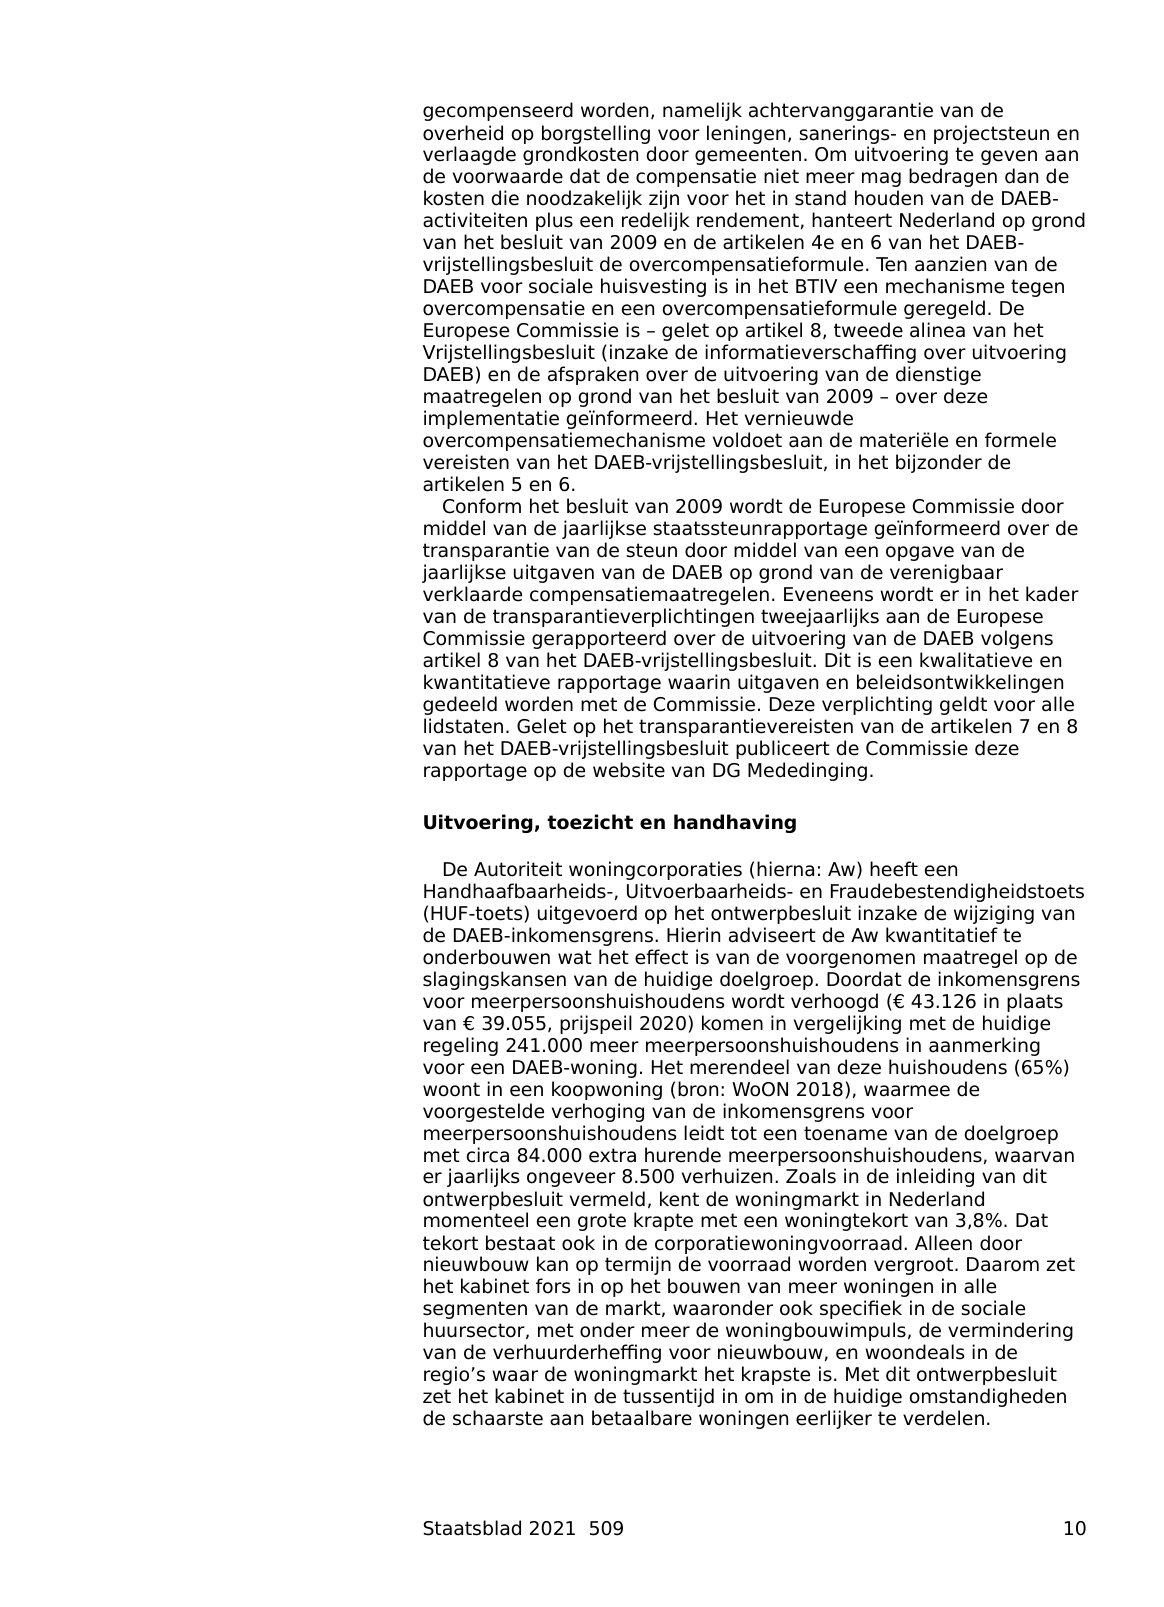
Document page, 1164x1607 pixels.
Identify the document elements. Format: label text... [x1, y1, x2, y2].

subtitle Uitvoering, toezicht en handhaving [422, 812, 1087, 834]
text gecompenseerd worden, namelijk achtervanggarantie van de overheid op borgstelling voor leningen, sanerings- en projectsteun en verlaagde grondkosten door gemeenten. Om uitvoering te geven aan de voorwaarde dat de compensatie niet meer mag bedragen dan de kosten die noodzakelijk zijn voor het in stand houden van de DAEB-activiteiten plus een redelijk rendement, hanteert Nederland op grond van het besluit van 2009 en de artikelen 4e en 6 van het DAEB-vrijstellingsbesluit de overcompensatieformule. Ten aanzien van de DAEB voor sociale huisvesting is in het BTIV een mechanisme tegen overcompensatie en een overcompensatieformule geregeld. De Europese Commissie is – gelet op artikel 8, tweede alinea van het Vrijstellingsbesluit (inzake de informatieverschaffing over uitvoering DAEB) en de afspraken over de uitvoering van de dienstige maatregelen op grond van het besluit van 2009 – over deze implementatie geïnformeerd. Het vernieuwde overcompensatiemechanisme voldoet aan de materiële en formele vereisten van het DAEB-vrijstellingsbesluit, in het bijzonder de artikelen 5 en 6. [422, 100, 1087, 496]
text De Autoriteit woningcorporaties (hierna: Aw) heeft een Handhaafbaarheids-, Uitvoerbaarheids- en Fraudebestendigheidstoets (HUF-toets) uitgevoerd op het ontwerpbesluit inzake de wijziging van de DAEB-inkomensgrens. Hierin adviseert de Aw kwantitatief te onderbouwen wat het effect is van de voorgenomen maatregel op de slagingskansen van de huidige doelgroep. Doordat de inkomensgrens voor meerpersoonshuishoudens wordt verhoogd (€ 43.126 in plaats van € 39.055, prijspeil 2020) komen in vergelijking met de huidige regeling 241.000 meer meerpersoonshuishoudens in aanmerking voor een DAEB-woning. Het merendeel van deze huishoudens (65%) woont in een koopwoning (bron: WoON 2018), waarmee de voorgestelde verhoging van de inkomensgrens voor meerpersoonshuishoudens leidt tot een toename van de doelgroep met circa 84.000 extra hurende meerpersoonshuishoudens, waarvan er jaarlijks ongeveer 8.500 verhuizen. Zoals in de inleiding van dit ontwerpbesluit vermeld, kent de woningmarkt in Nederland momenteel een grote krapte met een woningtekort van 3,8%. Dat tekort bestaat ook in de corporatiewoningvoorraad. Alleen door nieuwbouw kan op termijn de voorraad worden vergroot. Daarom zet het kabinet fors in op het bouwen van meer woningen in alle segmenten van de markt, waaronder ook specifiek in de sociale huursector, met onder meer de woningbouwimpuls, de vermindering van de verhuurderheffing voor nieuwbouw, en woondeals in de regio’s waar de woningmarkt het krapste is. Met dit ontwerpbesluit zet het kabinet in de tussentijd in om in de huidige omstandigheden de schaarste aan betaalbare woningen eerlijker te verdelen. [422, 859, 1087, 1430]
text Conform het besluit van 2009 wordt de Europese Commissie door middel van de jaarlijkse staatssteunrapportage geïnformeerd over de transparantie van de steun door middel van een opgave van de jaarlijkse uitgaven van de DAEB op grond van de verenigbaar verklaarde compensatiemaatregelen. Eveneens wordt er in het kader van de transparantieverplichtingen tweejaarlijks aan de Europese Commissie gerapporteerd over de uitvoering van de DAEB volgens artikel 8 van het DAEB-vrijstellingsbesluit. Dit is een kwalitatieve en kwantitatieve rapportage waarin uitgaven en beleidsontwikkelingen gedeeld worden met de Commissie. Deze verplichting geldt voor alle lidstaten. Gelet op het transparantievereisten van de artikelen 7 en 8 van het DAEB-vrijstellingsbesluit publiceert de Commissie deze rapportage op de website van DG Mededinging. [422, 496, 1087, 782]
